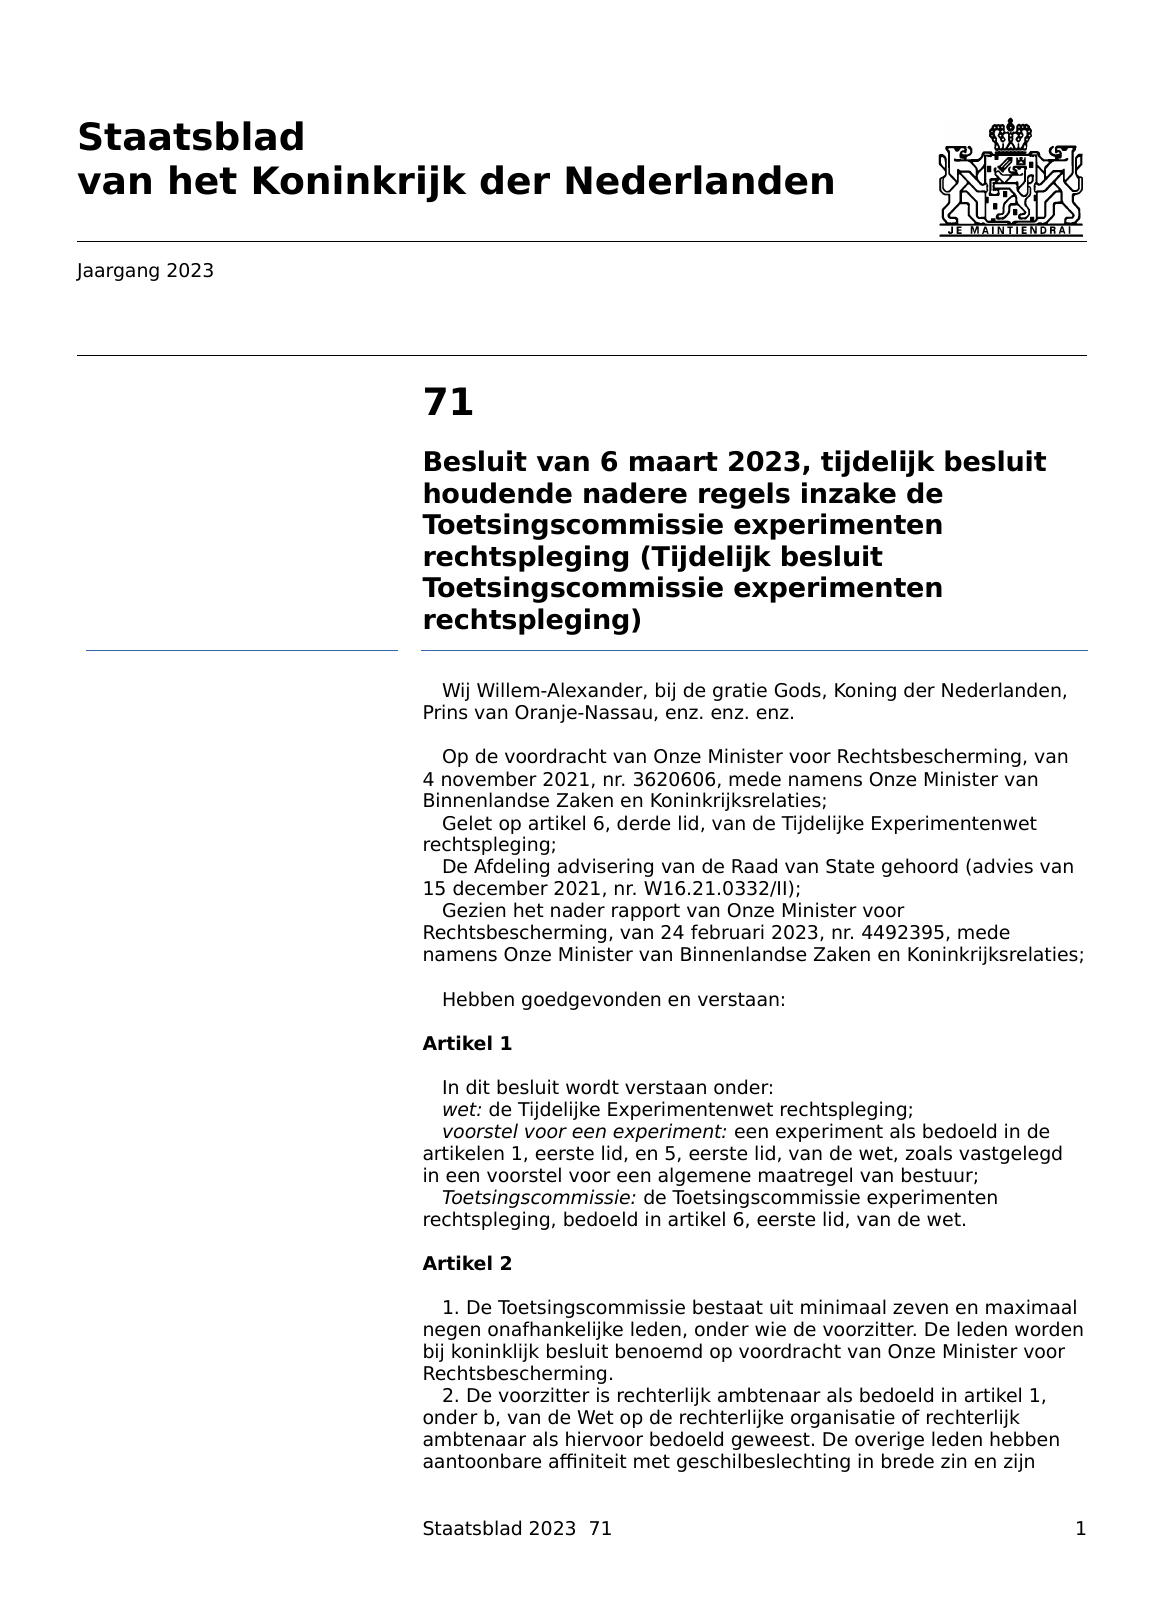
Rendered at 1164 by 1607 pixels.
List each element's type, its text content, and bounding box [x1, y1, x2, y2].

text 2. De voorzitter is rechterlijk ambtenaar als bedoeld in artikel 1, onder b, van de Wet op de rechterlijke organisatie of rechterlijk ambtenaar als hiervoor bedoeld geweest. De overige leden hebben aantoonbare affiniteit met geschilbeslechting in brede zin en zijn [422, 1385, 1087, 1473]
subtitle 71 [422, 381, 1087, 424]
text 1. De Toetsingscommissie bestaat uit minimaal zeven en maximaal negen onafhankelijke leden, onder wie de voorzitter. De leden worden bij koninklijk besluit benoemd op voordracht van Onze Minister voor Rechtsbescherming. [422, 1297, 1087, 1385]
text Op de voordracht van Onze Minister voor Rechtsbescherming, van 4 november 2021, nr. 3620606, mede namens Onze Minister van Binnenlandse Zaken en Koninkrijksrelaties; [422, 746, 1087, 812]
table_header Staatsblad van het Koninkrijk der Nederlanden [77, 100, 886, 241]
text De Afdeling advisering van de Raad van State gehoord (advies van 15 december 2021, nr. W16.21.0332/II); [422, 856, 1087, 900]
text Gelet op artikel 6, derde lid, van de Tijdelijke Experimentenwet rechtspleging; [422, 812, 1087, 856]
table_cell Jaargang 2023 [77, 242, 1087, 355]
table_header [886, 100, 1087, 241]
text Toetsingscommissie: de Toetsingscommissie experimenten rechtspleging, bedoeld in artikel 6, eerste lid, van de wet. [422, 1187, 1087, 1231]
text Hebben goedgevonden en verstaan: [422, 988, 1087, 1010]
picture [936, 115, 1087, 240]
subtitle Artikel 2 [422, 1253, 1087, 1275]
text Gezien het nader rapport van Onze Minister voor Rechtsbescherming, van 24 februari 2023, nr. 4492395, mede namens Onze Minister van Binnenlandse Zaken en Koninkrijksrelaties; [422, 900, 1087, 966]
text voorstel voor een experiment: een experiment als bedoeld in de artikelen 1, eerste lid, en 5, eerste lid, van de wet, zoals vastgelegd in een voorstel voor een algemene maatregel van bestuur; [422, 1121, 1087, 1187]
text Besluit van 6 maart 2023, tijdelijk besluit houdende nadere regels inzake de Toetsingscommissie experimenten rechtspleging (Tijdelijk besluit Toetsingscommissie experimenten rechtspleging) [422, 447, 1087, 636]
text Wij Willem-Alexander, bij de gratie Gods, Koning der Nederlanden, Prins van Oranje-Nassau, enz. enz. enz. [422, 680, 1087, 724]
text wet: de Tijdelijke Experimentenwet rechtspleging; [422, 1099, 1087, 1121]
subtitle Artikel 1 [422, 1033, 1087, 1054]
text In dit besluit wordt verstaan onder: [422, 1077, 1087, 1099]
